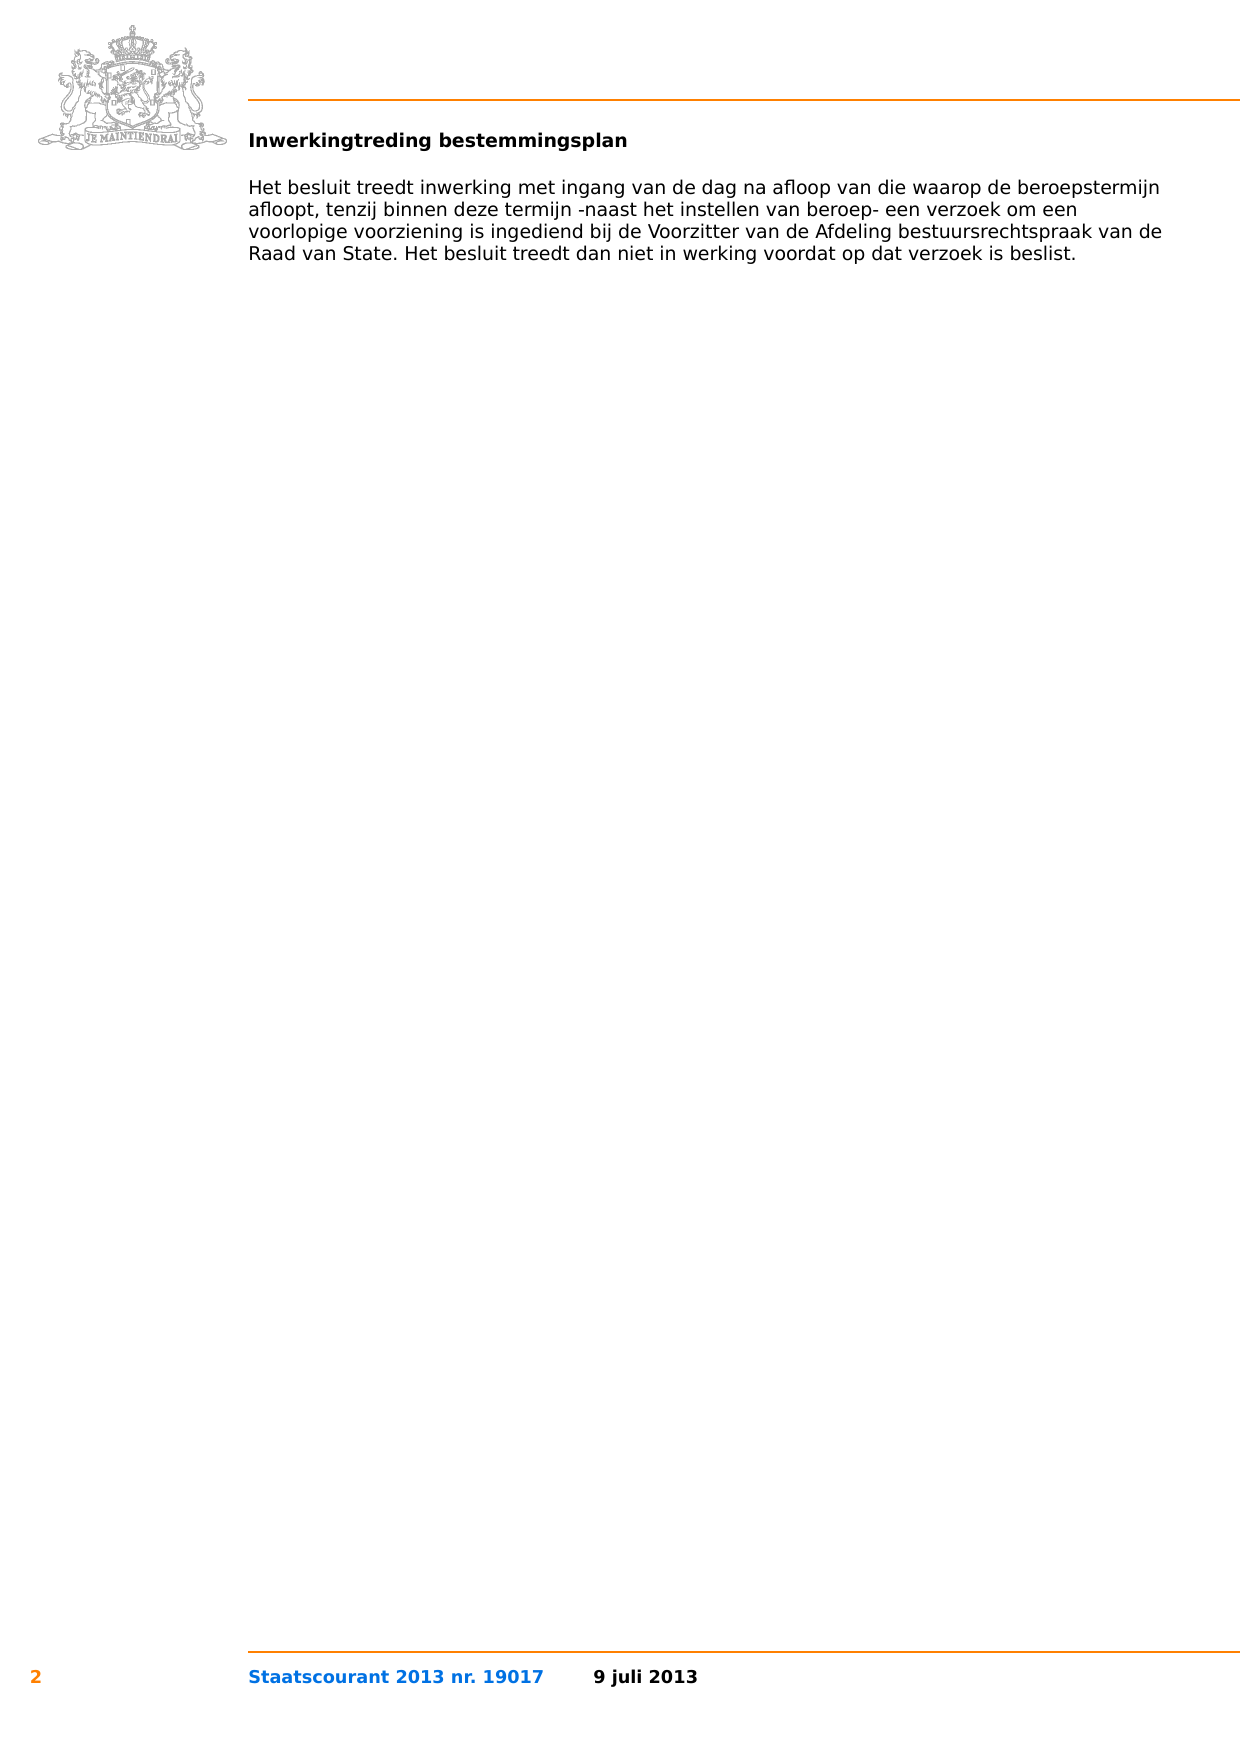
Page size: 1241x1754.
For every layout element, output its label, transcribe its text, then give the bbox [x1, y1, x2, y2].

picture [38, 25, 227, 150]
text Het besluit treedt inwerking met ingang van de dag na afloop van die waarop de beroepstermijn afloopt, tenzij binnen deze termijn -naast het instellen van beroep- een verzoek om een voorlopige voorziening is ingediend bij de Voorzitter van de Afdeling bestuursrechtspraak van de Raad van State. Het besluit treedt dan niet in werking voordat op dat verzoek is beslist. [248, 177, 1163, 265]
subtitle Inwerkingtreding bestemmingsplan [248, 130, 1163, 152]
